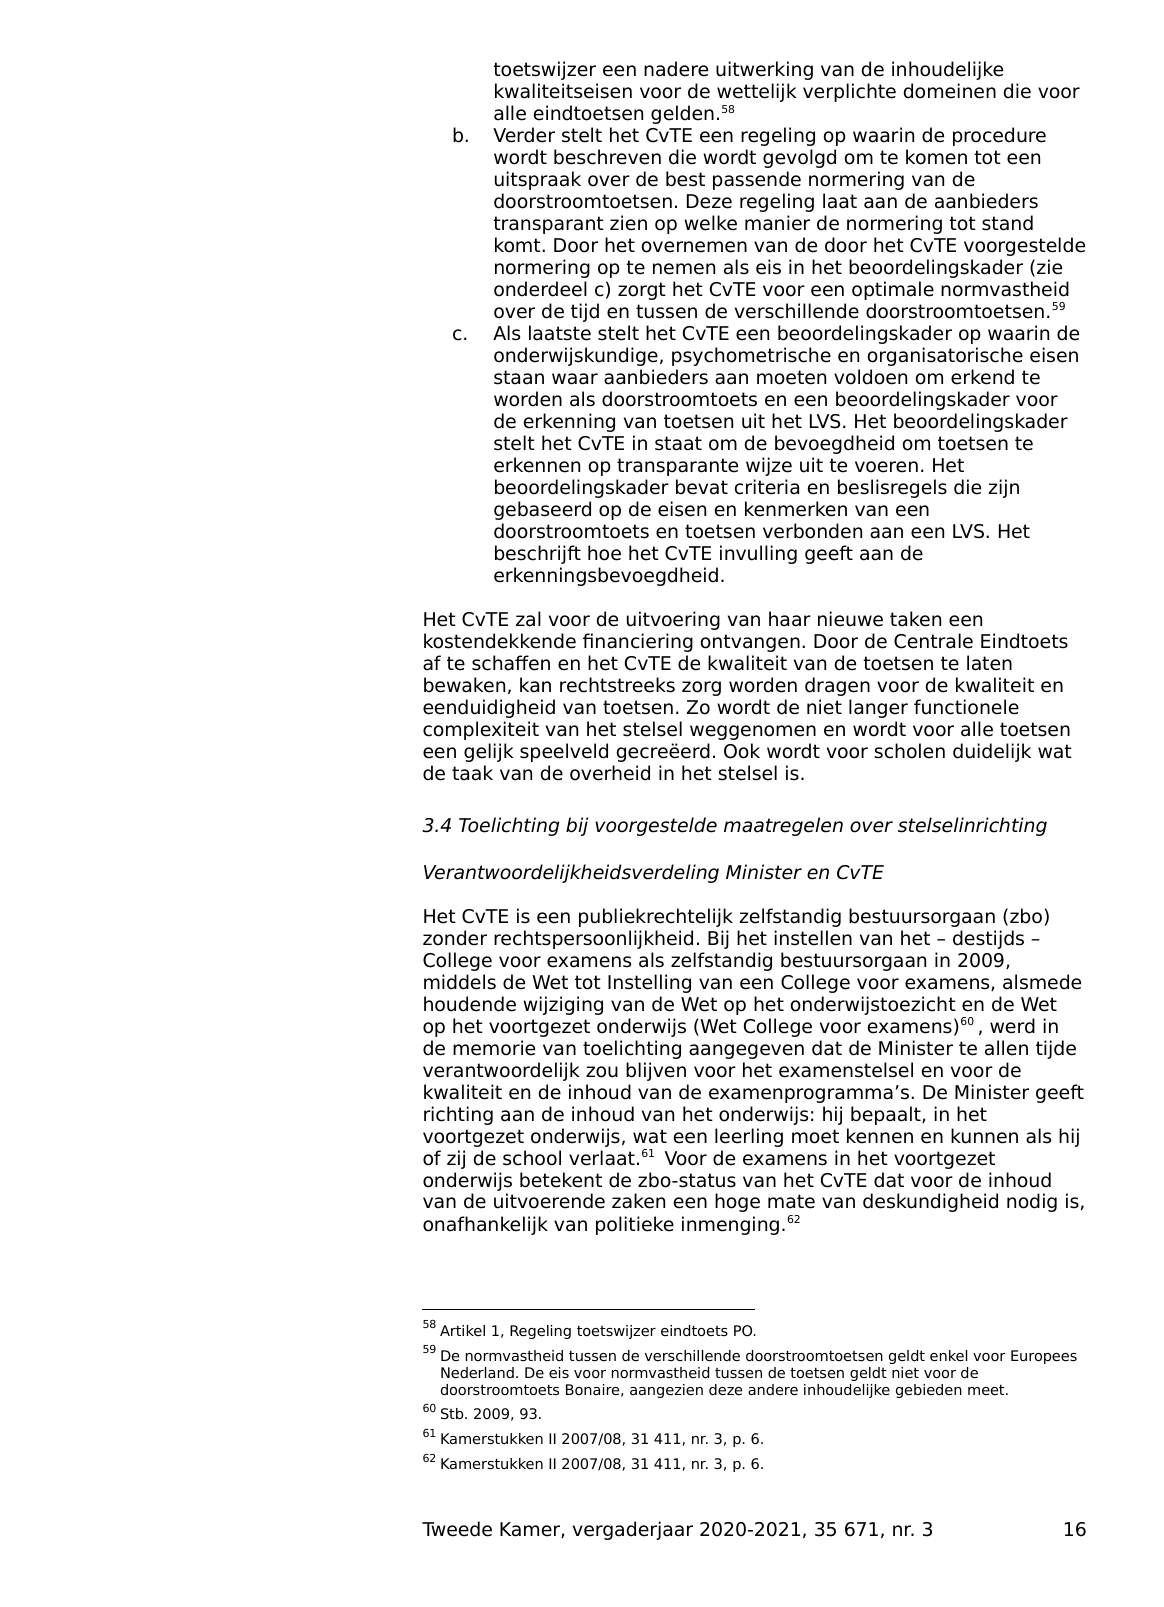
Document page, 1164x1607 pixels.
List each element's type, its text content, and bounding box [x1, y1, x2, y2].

text Het CvTE is een publiekrechtelijk zelfstandig bestuursorgaan (zbo) zonder rechtspersoonlijkheid. Bij het instellen van het – destijds – College voor examens als zelfstandig bestuursorgaan in 2009, middels de Wet tot Instelling van een College voor examens, alsmede houdende wijziging van de Wet op het onderwijstoezicht en de Wet op het voortgezet onderwijs (Wet College voor examens), werd in de memorie van toelichting aangegeven dat de Minister te allen tijde verantwoordelijk zou blijven voor het examenstelsel en voor de kwaliteit en de inhoud van de examenprogramma’s. De Minister geeft richting aan de inhoud van het onderwijs: hij bepaalt, in het voortgezet onderwijs, wat een leerling moet kennen en kunnen als hij of zij de school verlaat. Voor de examens in het voortgezet onderwijs betekent de zbo-status van het CvTE dat voor de inhoud van de uitvoerende zaken een hoge mate van deskundigheid nodig is, onafhankelijk van politieke inmenging. [422, 906, 1087, 1235]
text Stb. 2009, 93. [422, 1402, 1087, 1424]
text Artikel 1, Regeling toetswijzer eindtoets PO. [422, 1318, 1087, 1341]
text Kamerstukken II 2007/08, 31 411, nr. 3, p. 6. [422, 1452, 1087, 1474]
text c. Als laatste stelt het CvTE een beoordelingskader op waarin de onderwijskundige, psychometrische en organisatorische eisen staan waar aanbieders aan moeten voldoen om erkend te worden als doorstroomtoets en een beoordelingskader voor de erkenning van toetsen uit het LVS. Het beoordelingskader stelt het CvTE in staat om de bevoegdheid om toetsen te erkennen op transparante wijze uit te voeren. Het beoordelingskader bevat criteria en beslisregels die zijn gebaseerd op de eisen en kenmerken van een doorstroomtoets en toetsen verbonden aan een LVS. Het beschrijft hoe het CvTE invulling geeft aan de erkenningsbevoegdheid. [452, 323, 1087, 587]
text Kamerstukken II 2007/08, 31 411, nr. 3, p. 6. [422, 1427, 1087, 1449]
text Het CvTE zal voor de uitvoering van haar nieuwe taken een kostendekkende financiering ontvangen. Door de Centrale Eindtoets af te schaffen en het CvTE de kwaliteit van de toetsen te laten bewaken, kan rechtstreeks zorg worden dragen voor de kwaliteit en eenduidigheid van toetsen. Zo wordt de niet langer functionele complexiteit van het stelsel weggenomen en wordt voor alle toetsen een gelijk speelveld gecreëerd. Ook wordt voor scholen duidelijk wat de taak van de overheid in het stelsel is. [422, 609, 1087, 784]
text De normvastheid tussen de verschillende doorstroomtoetsen geldt enkel voor Europees Nederland. De eis voor normvastheid tussen de toetsen geldt niet voor de doorstroomtoets Bonaire, aangezien deze andere inhoudelijke gebieden meet. [422, 1343, 1087, 1399]
text toetswijzer een nadere uitwerking van de inhoudelijke kwaliteitseisen voor de wettelijk verplichte domeinen die voor alle eindtoetsen gelden. [452, 59, 1087, 125]
subtitle Verantwoordelijkheidsverdeling Minister en CvTE [422, 862, 1087, 883]
text b. Verder stelt het CvTE een regeling op waarin de procedure wordt beschreven die wordt gevolgd om te komen tot een uitspraak over de best passende normering van de doorstroomtoetsen. Deze regeling laat aan de aanbieders transparant zien op welke manier de normering tot stand komt. Door het overnemen van de door het CvTE voorgestelde normering op te nemen als eis in het beoordelingskader (zie onderdeel c) zorgt het CvTE voor een optimale normvastheid over de tijd en tussen de verschillende doorstroomtoetsen. [452, 125, 1087, 323]
subtitle 3.4 Toelichting bij voorgestelde maatregelen over stelselinrichting [422, 814, 1087, 837]
